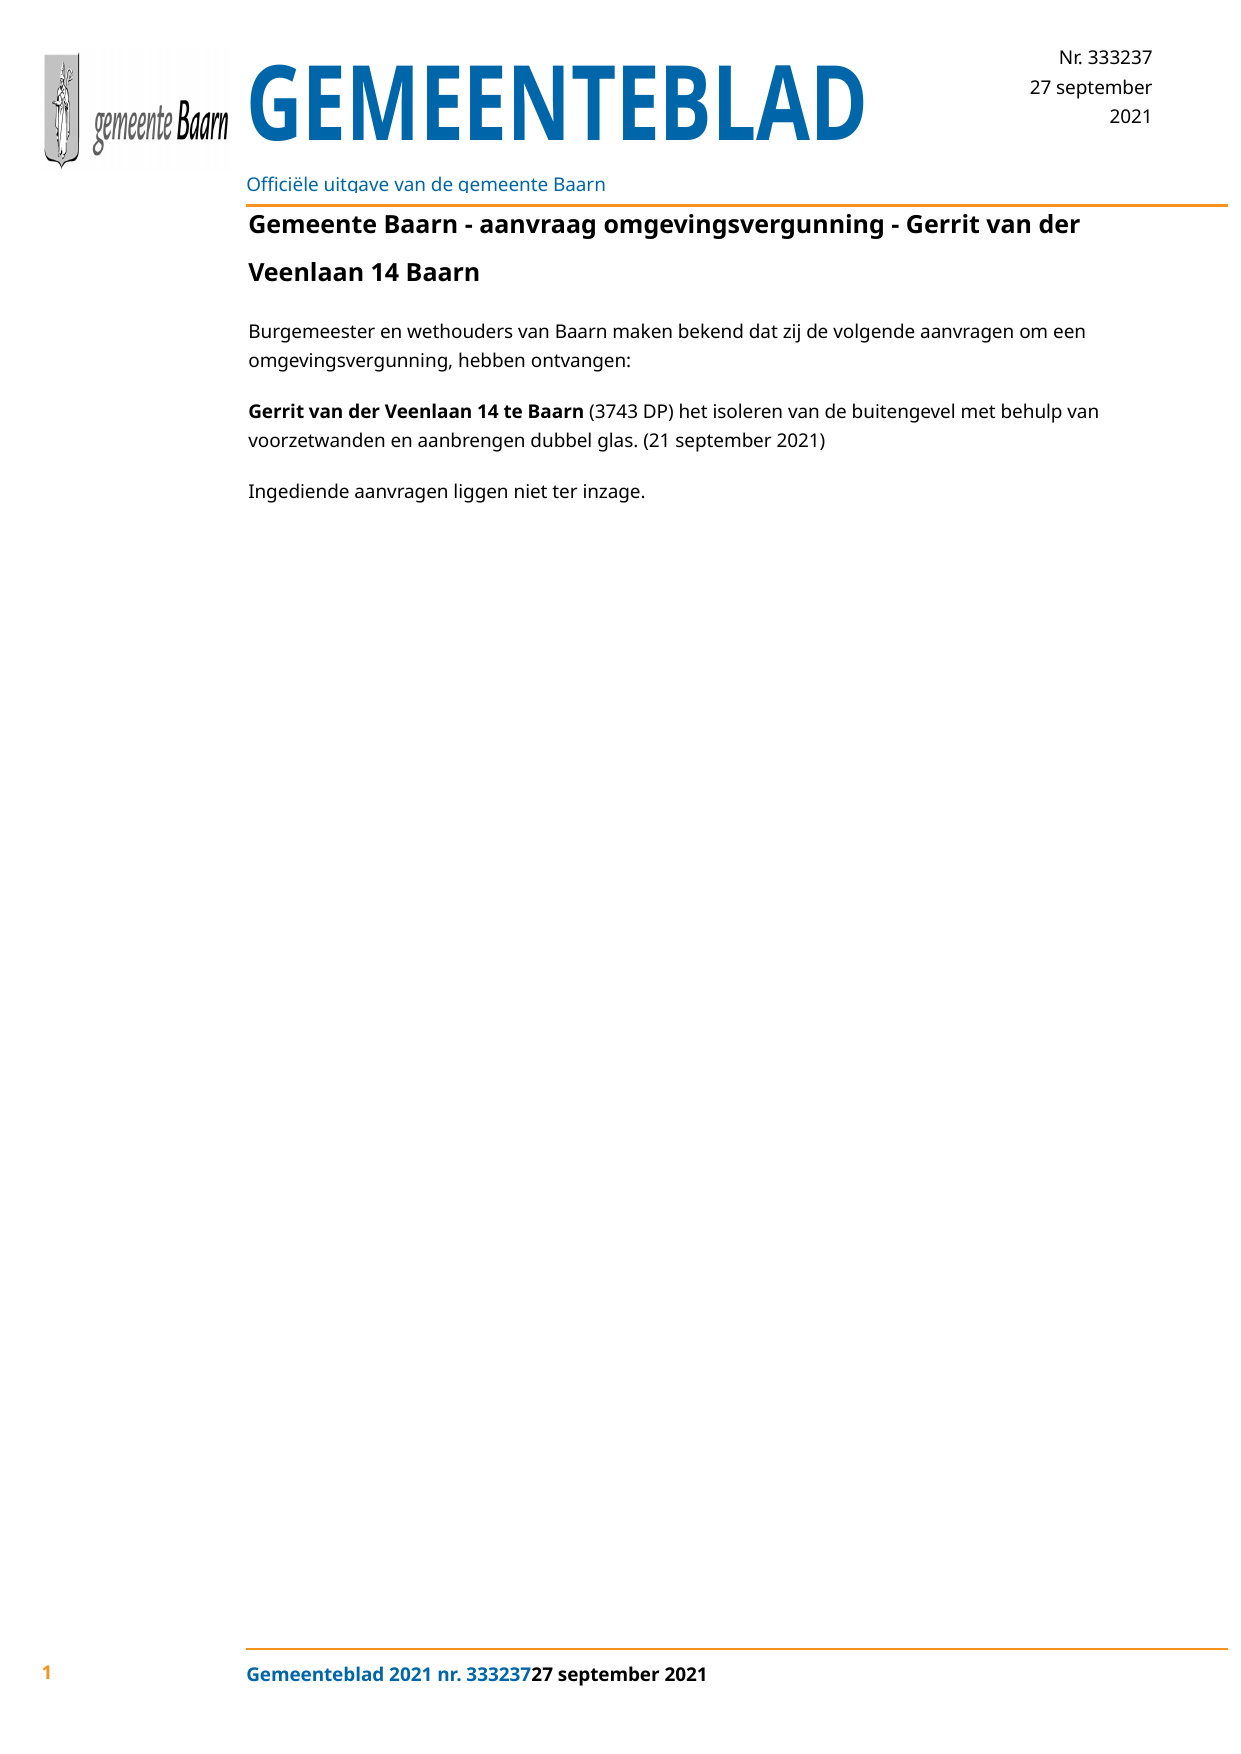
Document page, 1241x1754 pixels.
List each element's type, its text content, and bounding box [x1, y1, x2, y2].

text Ingediende aanvragen liggen niet ter inzage. [248, 478, 1152, 504]
text Gemeente Baarn - aanvraag omgevingsvergunning - Gerrit van der Veenlaan 14 Baarn [248, 207, 1152, 288]
text Gerrit van der Veenlaan 14 te Baarn (3743 DP) het isoleren van de buitengevel met behulp van voorzetwanden en aanbrengen dubbel glas. (21 september 2021) [248, 398, 1152, 453]
picture [41, 47, 231, 172]
text Burgemeester en wethouders van Baarn maken bekend dat zij de volgende aanvragen om een omgevingsvergunning, hebben ontvangen: [248, 318, 1152, 373]
